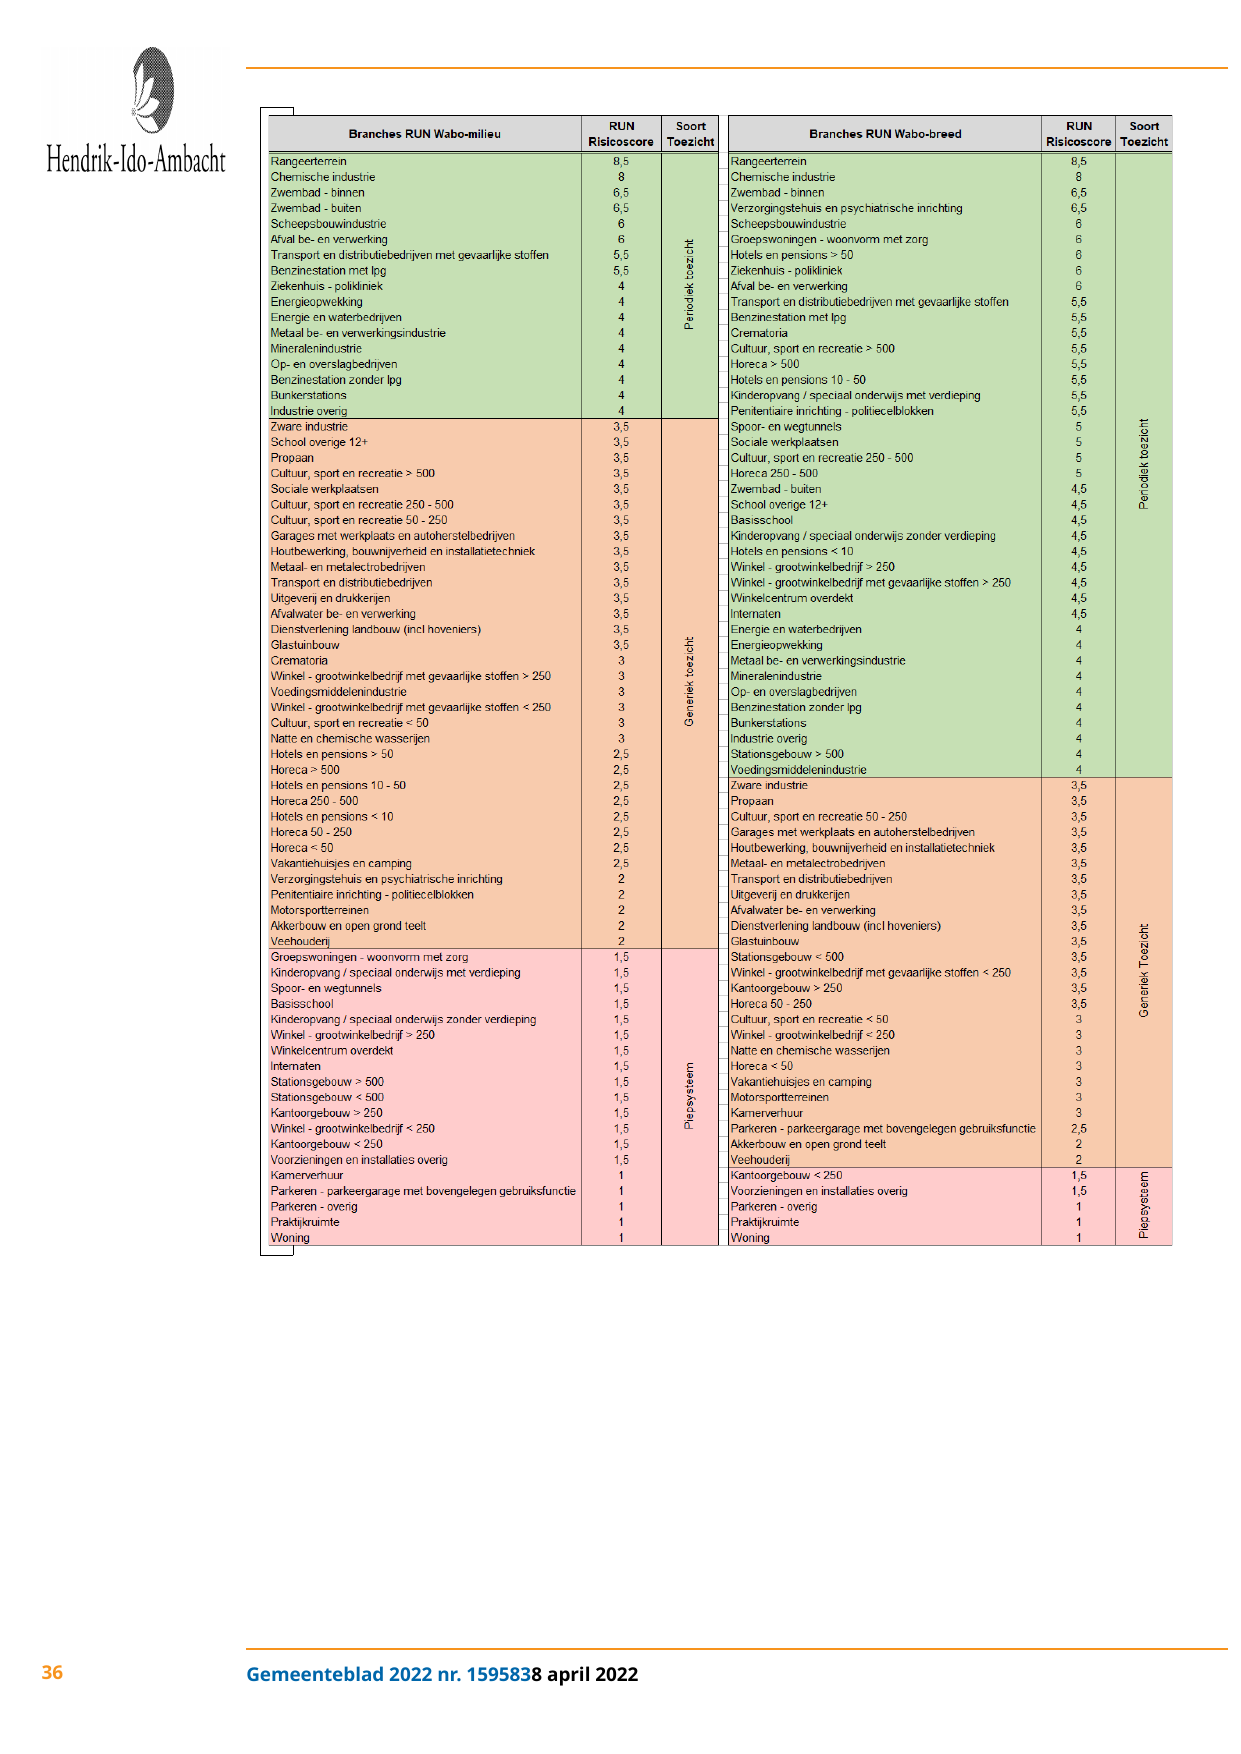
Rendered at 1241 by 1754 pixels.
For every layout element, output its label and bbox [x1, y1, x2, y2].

picture [41, 47, 231, 172]
picture [268, 115, 1173, 1246]
